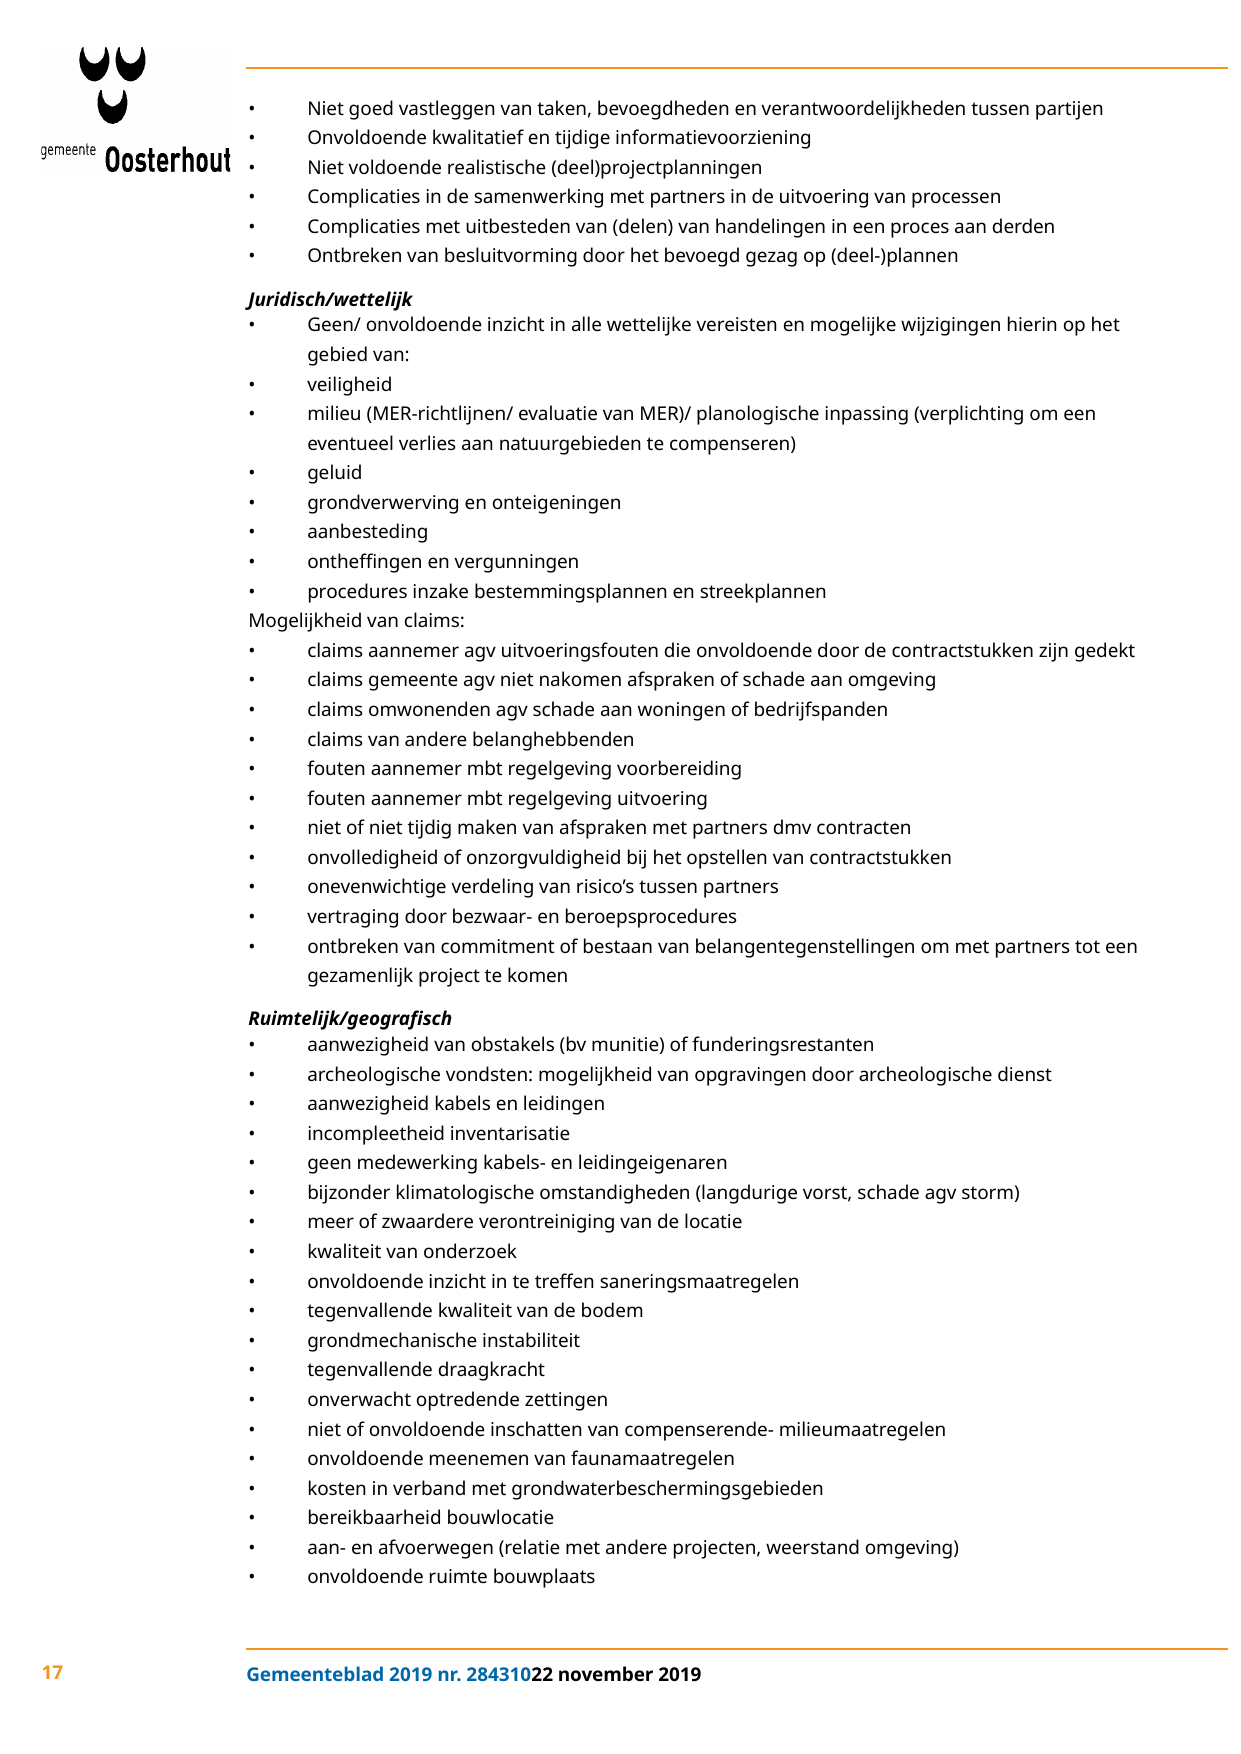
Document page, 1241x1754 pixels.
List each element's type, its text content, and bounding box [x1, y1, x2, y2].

list Niet goed vastleggen van taken, bevoegdheden en verantwoordelijkheden tussen partijen [248, 95, 1152, 121]
list milieu (MER-richtlijnen/ evaluatie van MER)/ planologische inpassing (verplichting om een eventueel verlies aan natuurgebieden te compenseren) [248, 400, 1152, 456]
list ontbreken van commitment of bestaan van belangentegenstellingen om met partners tot een gezamenlijk project te komen [248, 933, 1152, 988]
list onvoldoende meenemen van faunamaatregelen [248, 1445, 1152, 1471]
list claims gemeente agv niet nakomen afspraken of schade aan omgeving [248, 667, 1152, 692]
list fouten aannemer mbt regelgeving voorbereiding [248, 755, 1152, 781]
text Juridisch/wettelijk [248, 286, 1152, 312]
list meer of zwaardere verontreiniging van de locatie [248, 1209, 1152, 1234]
list onvoldoende ruimte bouwplaats [248, 1564, 1152, 1589]
list onvolledigheid of onzorgvuldigheid bij het opstellen van contractstukken [248, 844, 1152, 870]
list claims aannemer agv uitvoeringsfouten die onvoldoende door de contractstukken zijn gedekt [248, 637, 1152, 663]
list bereikbaarheid bouwlocatie [248, 1504, 1152, 1530]
list niet of onvoldoende inschatten van compenserende- milieumaatregelen [248, 1416, 1152, 1442]
list Onvoldoende kwalitatief en tijdige informatievoorziening [248, 124, 1152, 150]
list ontheffingen en vergunningen [248, 548, 1152, 574]
list grondmechanische instabiliteit [248, 1327, 1152, 1353]
text Mogelijkheid van claims: [248, 607, 1152, 633]
list kosten in verband met grondwaterbeschermingsgebieden [248, 1475, 1152, 1501]
list kwaliteit van onderzoek [248, 1238, 1152, 1264]
list geluid [248, 459, 1152, 485]
list onverwacht optredende zettingen [248, 1386, 1152, 1412]
list fouten aannemer mbt regelgeving uitvoering [248, 785, 1152, 811]
list aan- en afvoerwegen (relatie met andere projecten, weerstand omgeving) [248, 1534, 1152, 1560]
list Complicaties in de samenwerking met partners in de uitvoering van processen [248, 183, 1152, 209]
list aanwezigheid kabels en leidingen [248, 1090, 1152, 1116]
list claims van andere belanghebbenden [248, 726, 1152, 751]
list procedures inzake bestemmingsplannen en streekplannen [248, 578, 1152, 603]
list aanbesteding [248, 519, 1152, 544]
list Niet voldoende realistische (deel)projectplanningen [248, 154, 1152, 180]
list onevenwichtige verdeling van risico’s tussen partners [248, 874, 1152, 899]
list niet of niet tijdig maken van afspraken met partners dmv contracten [248, 814, 1152, 840]
list aanwezigheid van obstakels (bv munitie) of funderingsrestanten [248, 1031, 1152, 1057]
list Geen/ onvoldoende inzicht in alle wettelijke vereisten en mogelijke wijzigingen hierin op het gebied van: [248, 312, 1152, 367]
list incompleetheid inventarisatie [248, 1120, 1152, 1146]
list Ontbreken van besluitvorming door het bevoegd gezag op (deel-)plannen [248, 243, 1152, 268]
list onvoldoende inzicht in te treffen saneringsmaatregelen [248, 1268, 1152, 1294]
text Ruimtelijk/geografisch [248, 1006, 1152, 1031]
list veiligheid [248, 371, 1152, 396]
list bijzonder klimatologische omstandigheden (langdurige vorst, schade agv storm) [248, 1179, 1152, 1205]
list Complicaties met uitbesteden van (delen) van handelingen in een proces aan derden [248, 213, 1152, 239]
list tegenvallende kwaliteit van de bodem [248, 1297, 1152, 1323]
list archeologische vondsten: mogelijkheid van opgravingen door archeologische dienst [248, 1061, 1152, 1087]
list grondverwerving en onteigeningen [248, 489, 1152, 515]
picture [41, 47, 231, 172]
list tegenvallende draagkracht [248, 1357, 1152, 1382]
list geen medewerking kabels- en leidingeigenaren [248, 1149, 1152, 1175]
list vertraging door bezwaar- en beroepsprocedures [248, 903, 1152, 929]
list claims omwonenden agv schade aan woningen of bedrijfspanden [248, 696, 1152, 722]
